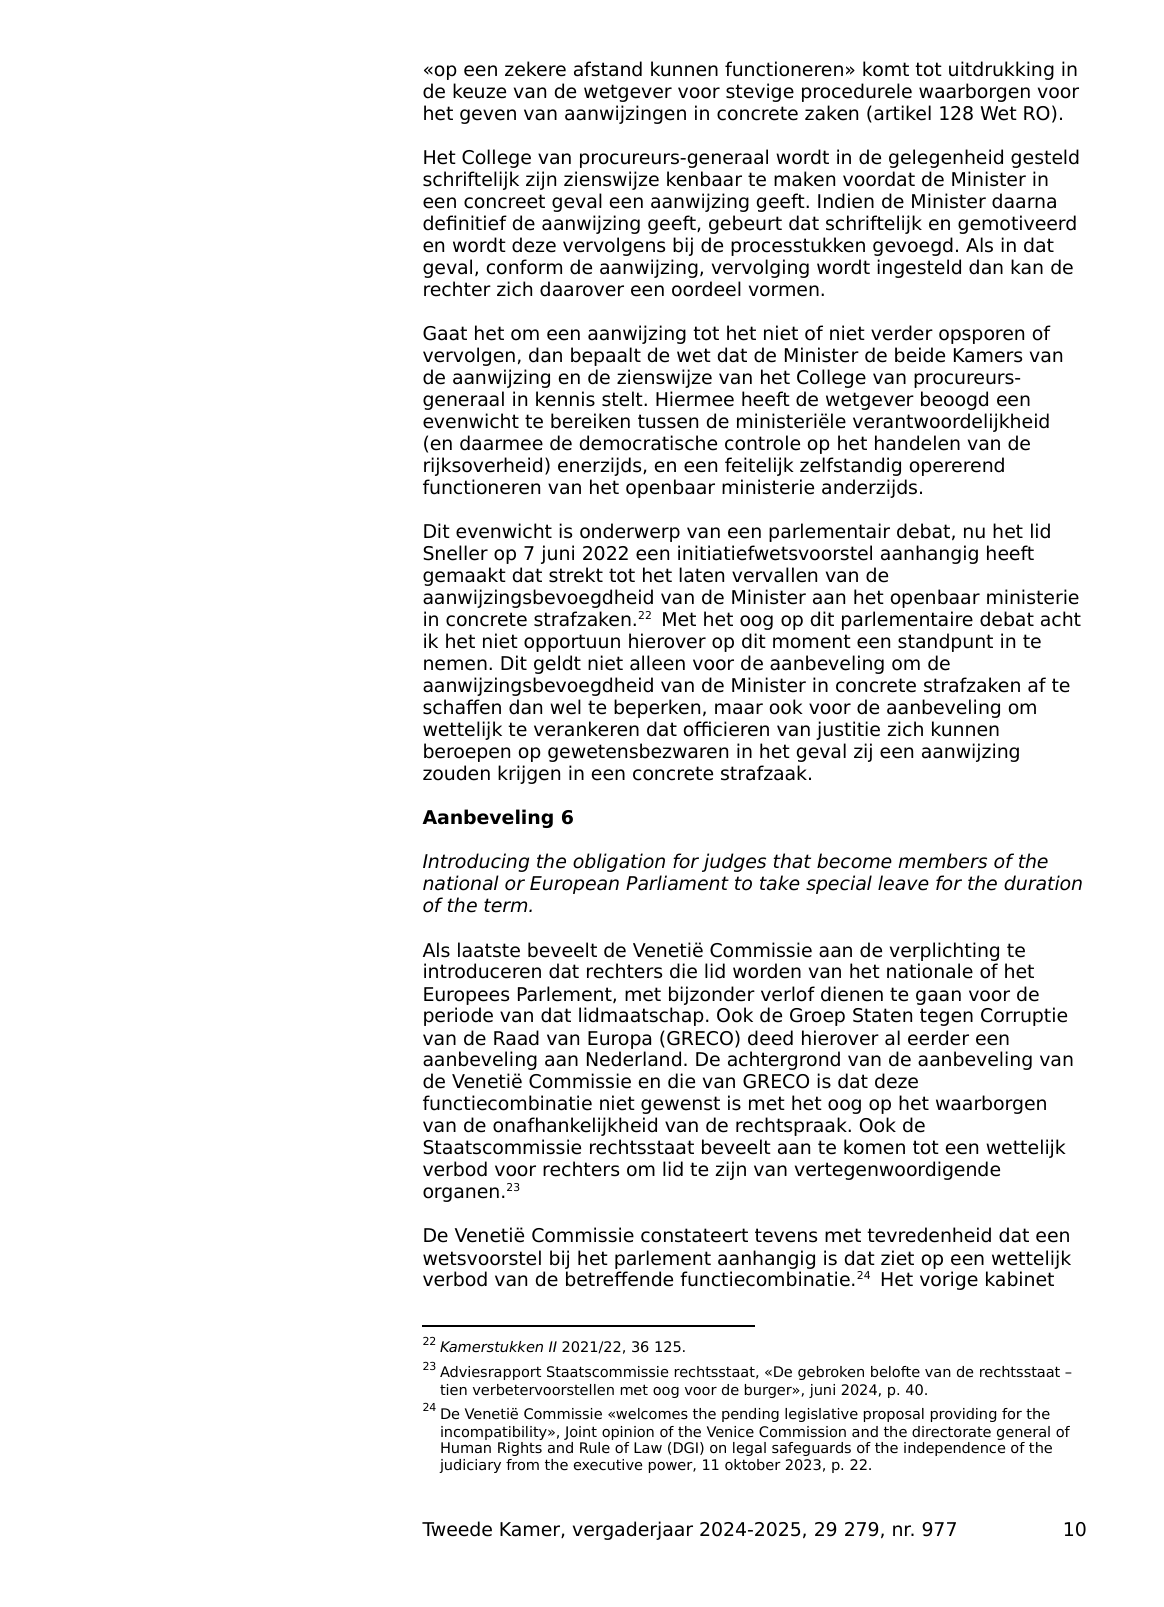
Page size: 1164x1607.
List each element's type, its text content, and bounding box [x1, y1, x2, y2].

text Het College van procureurs-generaal wordt in de gelegenheid gesteld schriftelijk zijn zienswijze kenbaar te maken voordat de Minister in een concreet geval een aanwijzing geeft. Indien de Minister daarna definitief de aanwijzing geeft, gebeurt dat schriftelijk en gemotiveerd en wordt deze vervolgens bij de processtukken gevoegd. Als in dat geval, conform de aanwijzing, vervolging wordt ingesteld dan kan de rechter zich daarover een oordeel vormen. [422, 147, 1087, 301]
text Kamerstukken II 2021/22, 36 125. [422, 1335, 1087, 1357]
text Adviesrapport Staatscommissie rechtsstaat, «De gebroken belofte van de rechtsstaat – tien verbetervoorstellen met oog voor de burger», juni 2024, p. 40. [422, 1360, 1087, 1399]
text De Venetië Commissie constateert tevens met tevredenheid dat een wetsvoorstel bij het parlement aanhangig is dat ziet op een wettelijk verbod van de betreffende functiecombinatie. Het vorige kabinet [422, 1225, 1087, 1291]
text Introducing the obligation for judges that become members of the national or European Parliament to take special leave for the duration of the term. [422, 851, 1087, 917]
text Dit evenwicht is onderwerp van een parlementair debat, nu het lid Sneller op 7 juni 2022 een initiatiefwetsvoorstel aanhangig heeft gemaakt dat strekt tot het laten vervallen van de aanwijzingsbevoegdheid van de Minister aan het openbaar ministerie in concrete strafzaken. Met het oog op dit parlementaire debat acht ik het niet opportuun hierover op dit moment een standpunt in te nemen. Dit geldt niet alleen voor de aanbeveling om de aanwijzingsbevoegdheid van de Minister in concrete strafzaken af te schaffen dan wel te beperken, maar ook voor de aanbeveling om wettelijk te verankeren dat officieren van justitie zich kunnen beroepen op gewetensbezwaren in het geval zij een aanwijzing zouden krijgen in een concrete strafzaak. [422, 521, 1087, 785]
text «op een zekere afstand kunnen functioneren» komt tot uitdrukking in de keuze van de wetgever voor stevige procedurele waarborgen voor het geven van aanwijzingen in concrete zaken (artikel 128 Wet RO). [422, 59, 1087, 125]
text De Venetië Commissie «welcomes the pending legislative proposal providing for the incompatibility», Joint opinion of the Venice Commission and the directorate general of Human Rights and Rule of Law (DGI) on legal safeguards of the independence of the judiciary from the executive power, 11 oktober 2023, p. 22. [422, 1402, 1087, 1474]
subtitle Aanbeveling 6 [422, 807, 1087, 829]
text Gaat het om een aanwijzing tot het niet of niet verder opsporen of vervolgen, dan bepaalt de wet dat de Minister de beide Kamers van de aanwijzing en de zienswijze van het College van procureurs-generaal in kennis stelt. Hiermee heeft de wetgever beoogd een evenwicht te bereiken tussen de ministeriële verantwoordelijkheid (en daarmee de democratische controle op het handelen van de rijksoverheid) enerzijds, en een feitelijk zelfstandig opererend functioneren van het openbaar ministerie anderzijds. [422, 323, 1087, 499]
text Als laatste beveelt de Venetië Commissie aan de verplichting te introduceren dat rechters die lid worden van het nationale of het Europees Parlement, met bijzonder verlof dienen te gaan voor de periode van dat lidmaatschap. Ook de Groep Staten tegen Corruptie van de Raad van Europa (GRECO) deed hierover al eerder een aanbeveling aan Nederland. De achtergrond van de aanbeveling van de Venetië Commissie en die van GRECO is dat deze functiecombinatie niet gewenst is met het oog op het waarborgen van de onafhankelijkheid van de rechtspraak. Ook de Staatscommissie rechtsstaat beveelt aan te komen tot een wettelijk verbod voor rechters om lid te zijn van vertegenwoordigende organen. [422, 939, 1087, 1203]
